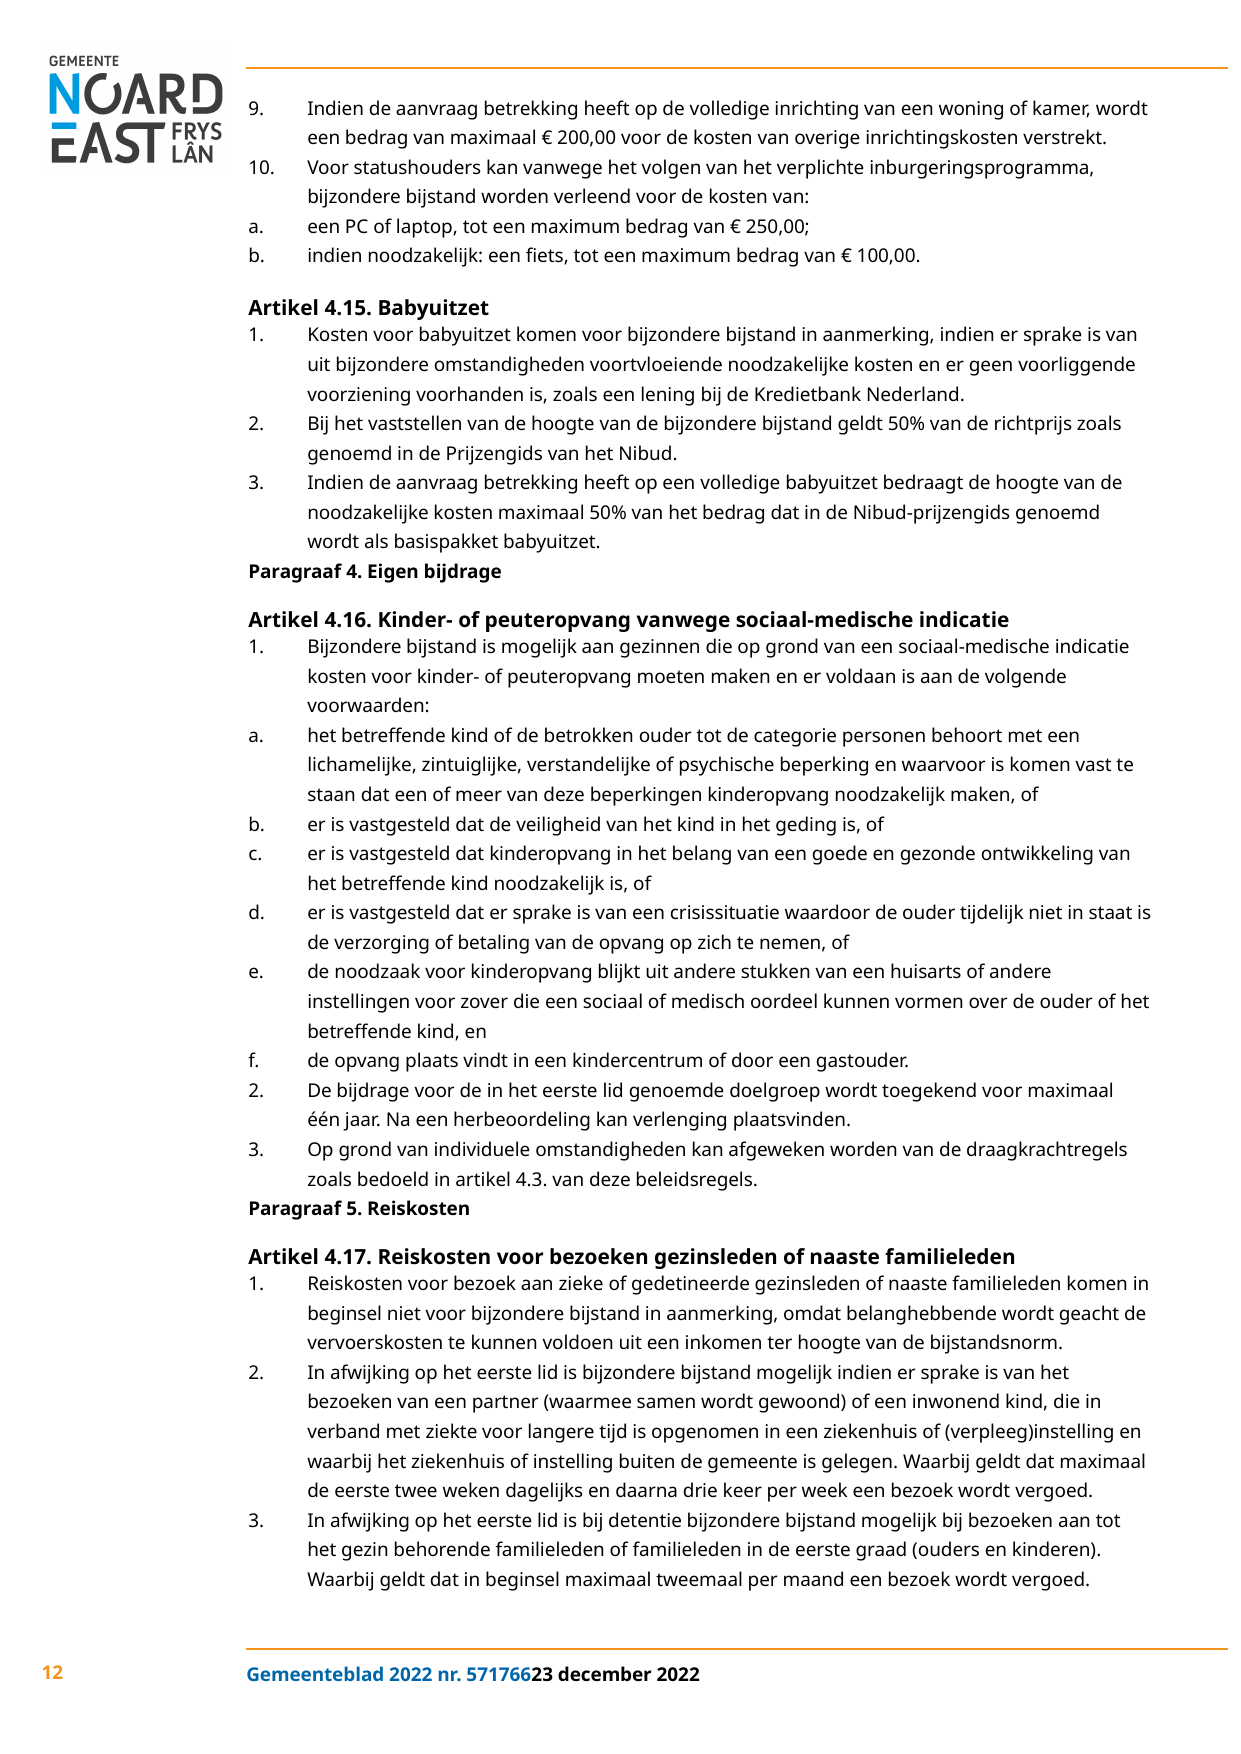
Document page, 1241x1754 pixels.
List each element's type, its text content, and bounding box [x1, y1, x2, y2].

list de noodzaak voor kinderopvang blijkt uit andere stukken van een huisarts of andere instellingen voor zover die een sociaal of medisch oordeel kunnen vormen over de ouder of het betreffende kind, en [248, 959, 1152, 1043]
text Artikel 4.17. Reiskosten voor bezoeken gezinsleden of naaste familieleden [248, 1242, 1152, 1270]
list Bij het vaststellen van de hoogte van de bijzondere bijstand geldt 50% van de richtprijs zoals genoemd in de Prijzengids van het Nibud. [248, 410, 1152, 466]
list er is vastgesteld dat kinderopvang in het belang van een goede en gezonde ontwikkeling van het betreffende kind noodzakelijk is, of [248, 840, 1152, 896]
text Paragraaf 5. Reiskosten [248, 1195, 1152, 1221]
list er is vastgesteld dat de veiligheid van het kind in het geding is, of [248, 811, 1152, 836]
list het betreffende kind of de betrokken ouder tot de categorie personen behoort met een lichamelijke, zintuiglijke, verstandelijke of psychische beperking en waarvoor is komen vast te staan dat een of meer van deze beperkingen kinderopvang noodzakelijk maken, of [248, 722, 1152, 807]
list Indien de aanvraag betrekking heeft op een volledige babyuitzet bedraagt de hoogte van de noodzakelijke kosten maximaal 50% van het bedrag dat in de Nibud-prijzengids genoemd wordt als basispakket babyuitzet. [248, 469, 1152, 554]
picture [41, 47, 231, 172]
text Artikel 4.16. Kinder- of peuteropvang vanwege sociaal-medische indicatie [248, 605, 1152, 633]
list Reiskosten voor bezoek aan zieke of gedetineerde gezinsleden of naaste familieleden komen in beginsel niet voor bijzondere bijstand in aanmerking, omdat belanghebbende wordt geacht de vervoerskosten te kunnen voldoen uit een inkomen ter hoogte van de bijstandsnorm. [248, 1270, 1152, 1355]
list indien noodzakelijk: een fiets, tot een maximum bedrag van € 100,00. [248, 243, 1152, 268]
list een PC of laptop, tot een maximum bedrag van € 250,00; [248, 213, 1152, 239]
text Paragraaf 4. Eigen bijdrage [248, 558, 1152, 584]
list Kosten voor babyuitzet komen voor bijzondere bijstand in aanmerking, indien er sprake is van uit bijzondere omstandigheden voortvloeiende noodzakelijke kosten en er geen voorliggende voorziening voorhanden is, zoals een lening bij de Kredietbank Nederland. [248, 322, 1152, 406]
list de opvang plaats vindt in een kindercentrum of door een gastouder. [248, 1047, 1152, 1073]
list Indien de aanvraag betrekking heeft op de volledige inrichting van een woning of kamer, wordt een bedrag van maximaal € 200,00 voor de kosten van overige inrichtingskosten verstrekt. [248, 95, 1152, 150]
list De bijdrage voor de in het eerste lid genoemde doelgroep wordt toegekend voor maximaal één jaar. Na een herbeoordeling kan verlenging plaatsvinden. [248, 1077, 1152, 1132]
list Voor statushouders kan vanwege het volgen van het verplichte inburgeringsprogramma, bijzondere bijstand worden verleend voor de kosten van: [248, 154, 1152, 209]
list In afwijking op het eerste lid is bij detentie bijzondere bijstand mogelijk bij bezoeken aan tot het gezin behorende familieleden of familieleden in de eerste graad (ouders en kinderen). Waarbij geldt dat in beginsel maximaal tweemaal per maand een bezoek wordt vergoed. [248, 1507, 1152, 1592]
text Artikel 4.15. Babyuitzet [248, 293, 1152, 322]
list In afwijking op het eerste lid is bijzondere bijstand mogelijk indien er sprake is van het bezoeken van een partner (waarmee samen wordt gewoond) of een inwonend kind, die in verband met ziekte voor langere tijd is opgenomen in een ziekenhuis of (verpleeg)instelling en waarbij het ziekenhuis of instelling buiten de gemeente is gelegen. Waarbij geldt dat maximaal de eerste twee weken dagelijks en daarna drie keer per week een bezoek wordt vergoed. [248, 1359, 1152, 1503]
list er is vastgesteld dat er sprake is van een crisissituatie waardoor de ouder tijdelijk niet in staat is de verzorging of betaling van de opvang op zich te nemen, of [248, 899, 1152, 955]
list Bijzondere bijstand is mogelijk aan gezinnen die op grond van een sociaal-medische indicatie kosten voor kinder- of peuteropvang moeten maken en er voldaan is aan de volgende voorwaarden: [248, 633, 1152, 718]
list Op grond van individuele omstandigheden kan afgeweken worden van de draagkrachtregels zoals bedoeld in artikel 4.3. van deze beleidsregels. [248, 1136, 1152, 1191]
